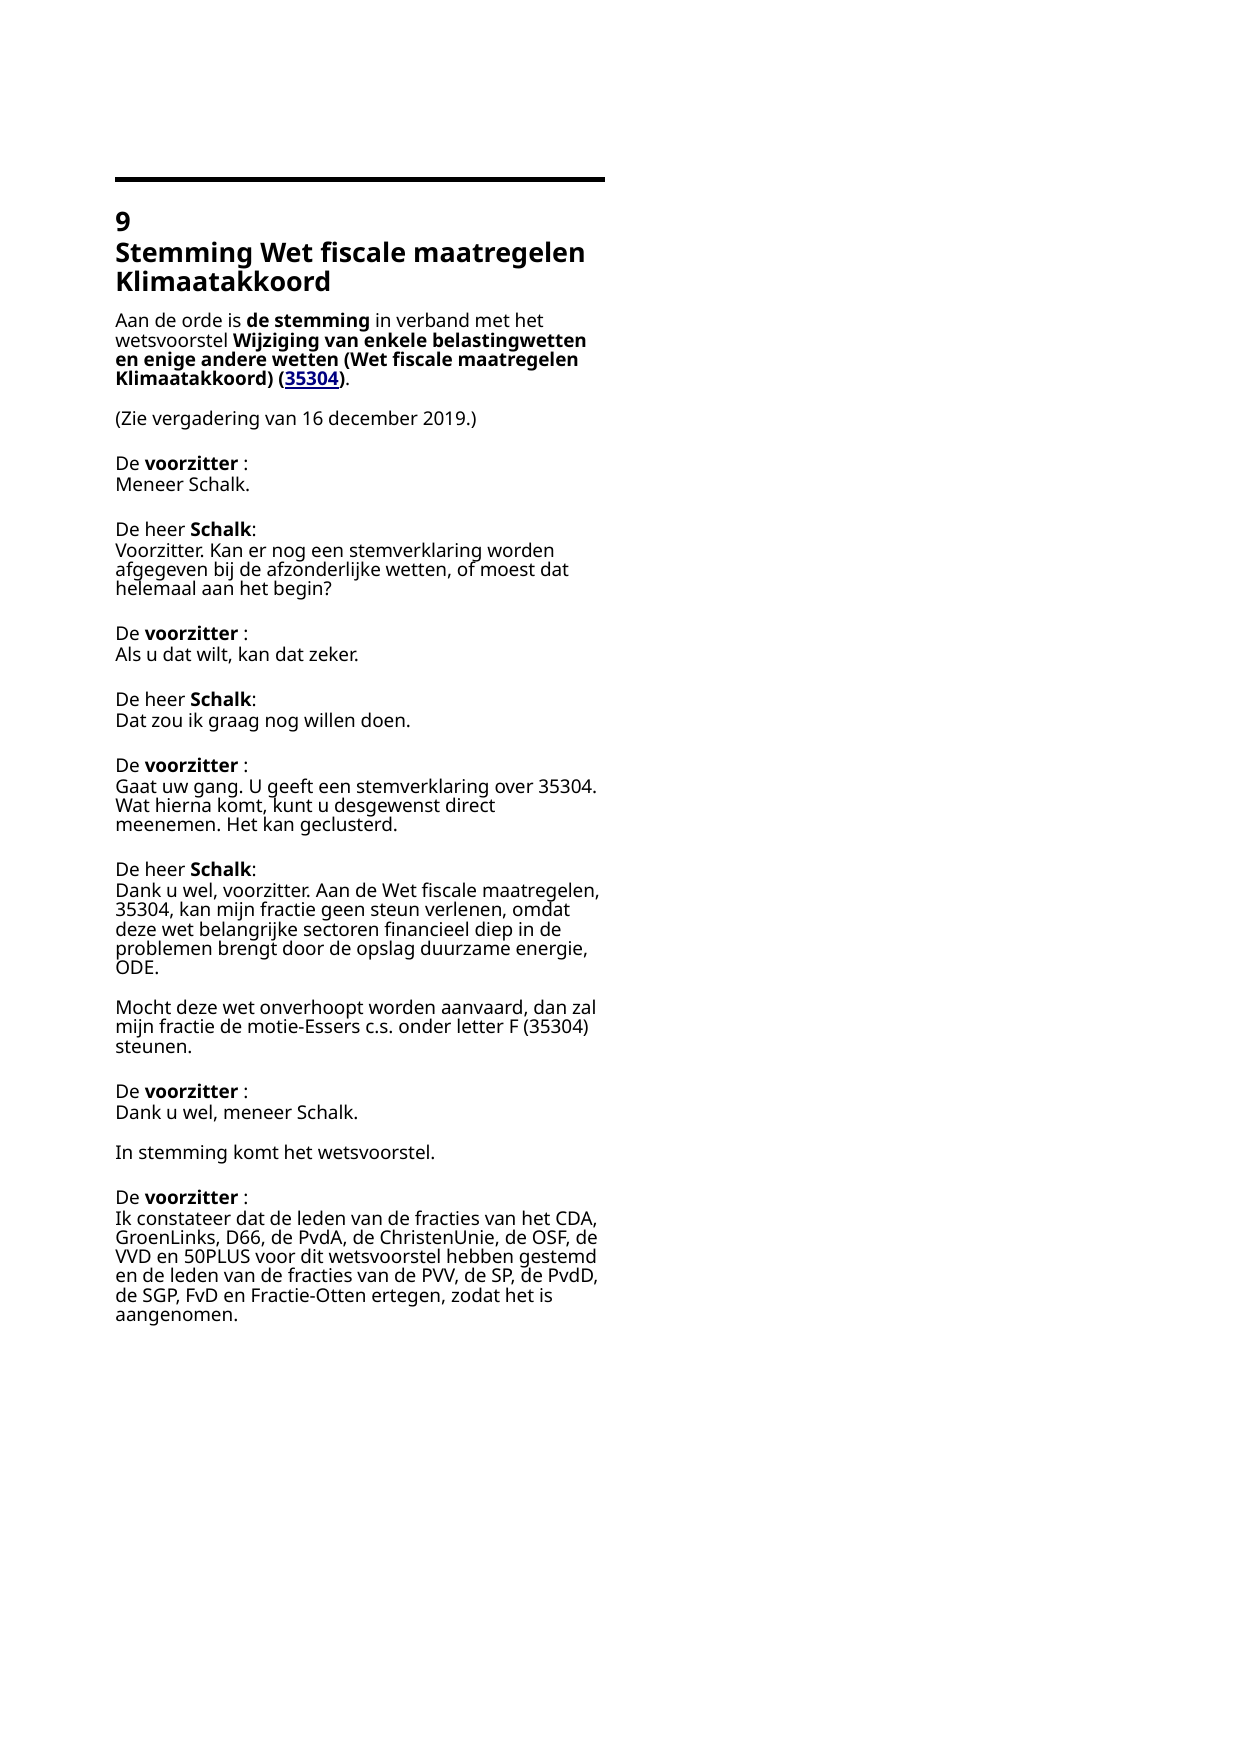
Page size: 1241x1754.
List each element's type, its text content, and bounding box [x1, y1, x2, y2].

text De voorzitter : [115, 450, 605, 476]
text Dank u wel, meneer Schalk. [115, 1104, 605, 1123]
text Meneer Schalk. [115, 476, 605, 495]
text In stemming komt het wetsvoorstel. [115, 1144, 605, 1163]
text Stemming Wet fiscale maatregelen Klimaatakkoord [115, 239, 605, 312]
text Voorzitter. Kan er nog een stemverklaring worden afgegeven bij de afzonderlijke wetten, of moest dat helemaal aan het begin? [115, 542, 605, 599]
text Als u dat wilt, kan dat zeker. [115, 646, 605, 665]
text De heer Schalk: [115, 686, 605, 712]
text Mocht deze wet onverhoopt worden aanvaard, dan zal mijn fractie de motie-Essers c.s. onder letter F (35304) steunen. [115, 999, 605, 1057]
text De voorzitter : [115, 620, 605, 646]
text 9 [115, 203, 605, 239]
text De heer Schalk: [115, 516, 605, 542]
text De voorzitter : [115, 1184, 605, 1209]
text Ik constateer dat de leden van de fracties van het CDA, GroenLinks, D66, de PvdA, de ChristenUnie, de OSF, de VVD en 50PLUS voor dit wetsvoorstel hebben gestemd en de leden van de fracties van de PVV, de SP, de PvdD, de SGP, FvD en Fractie-Otten ertegen, zodat het is aangenomen. [115, 1209, 605, 1325]
text Dank u wel, voorzitter. Aan de Wet fiscale maatregelen, 35304, kan mijn fractie geen steun verlenen, omdat deze wet belangrijke sectoren financieel diep in de problemen brengt door de opslag duurzame energie, ODE. [115, 882, 605, 978]
text De voorzitter : [115, 752, 605, 778]
text (Zie vergadering van 16 december 2019.) [115, 410, 605, 429]
text Aan de orde is de stemming in verband met het wetsvoorstel Wijziging van enkele belastingwetten en enige andere wetten (Wet fiscale maatregelen Klimaatakkoord) (35304). [115, 312, 605, 389]
text De voorzitter : [115, 1078, 605, 1104]
text Dat zou ik graag nog willen doen. [115, 712, 605, 731]
text De heer Schalk: [115, 856, 605, 882]
text Gaat uw gang. U geeft een stemverklaring over 35304. Wat hierna komt, kunt u desgewenst direct meenemen. Het kan geclusterd. [115, 778, 605, 836]
